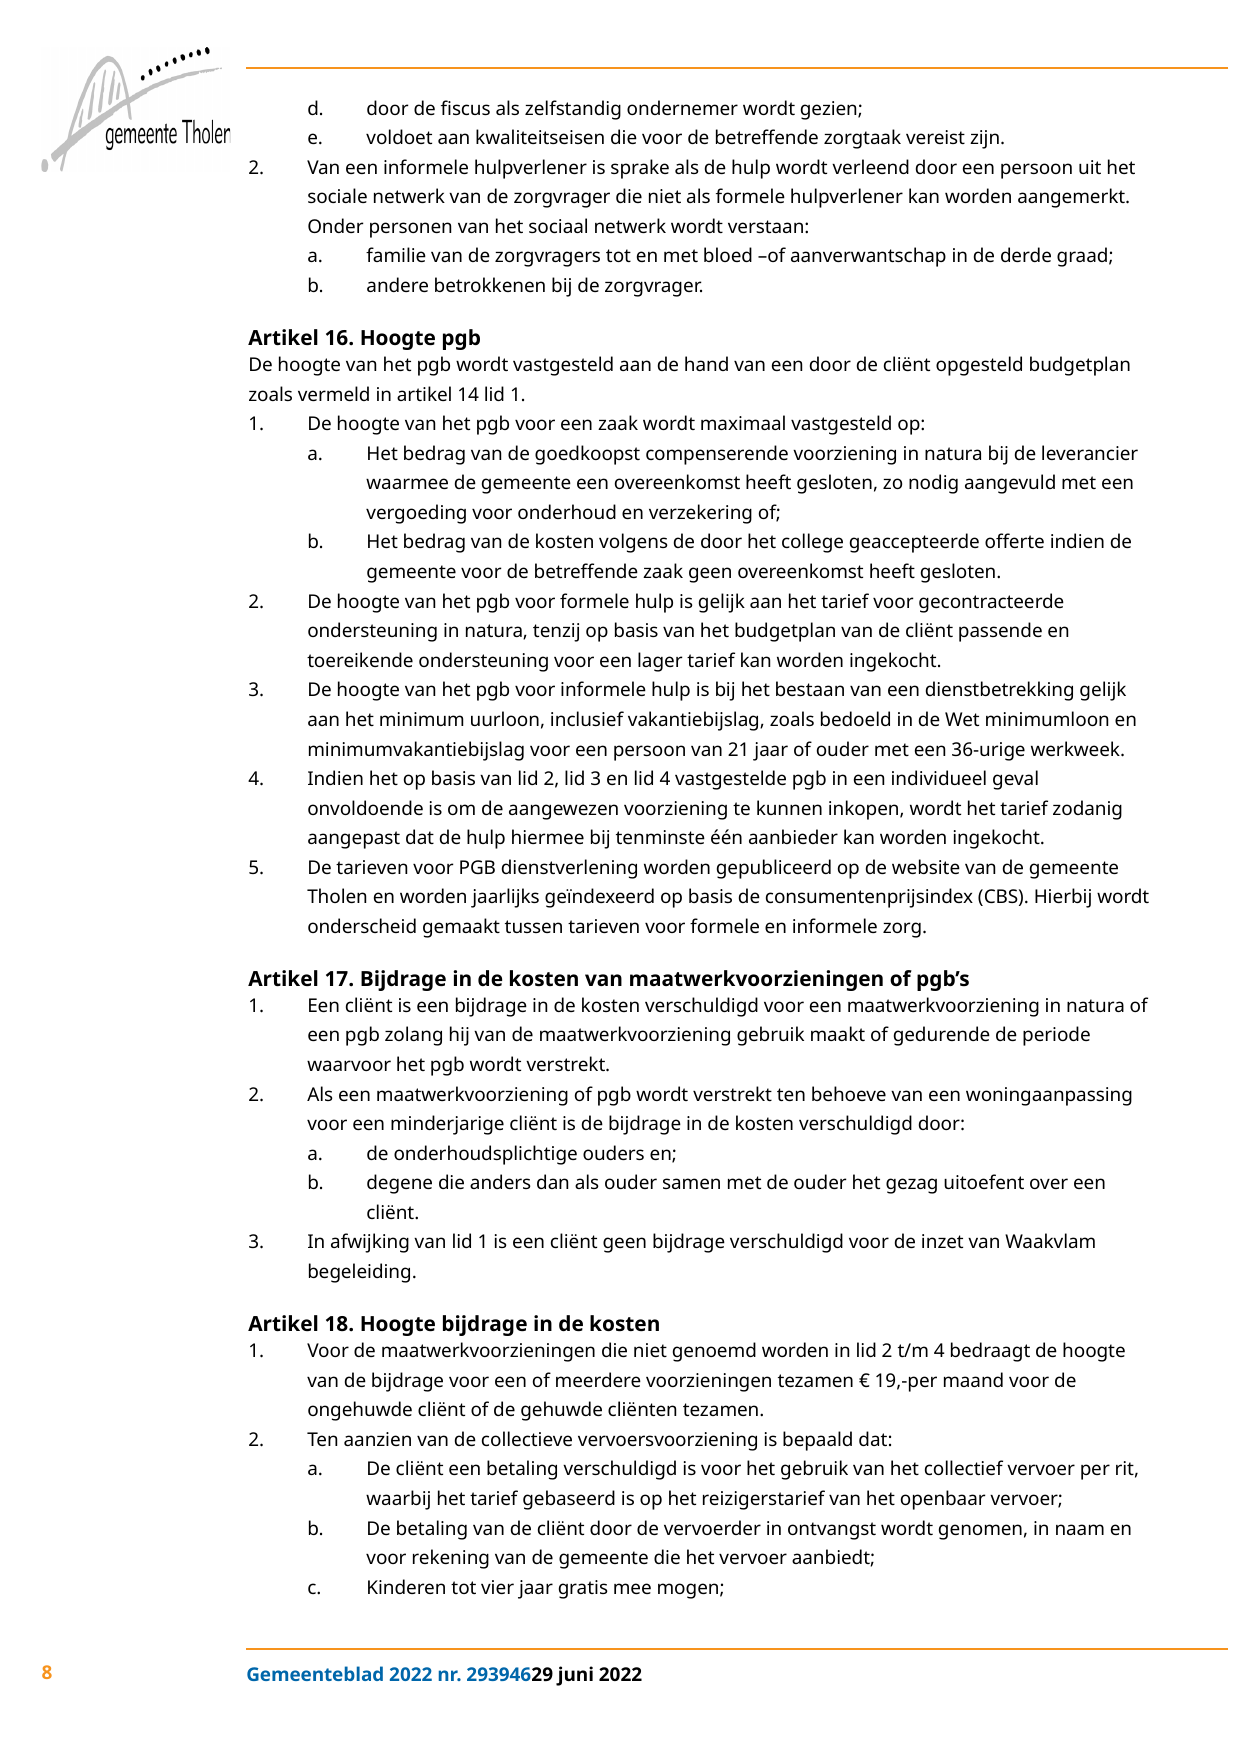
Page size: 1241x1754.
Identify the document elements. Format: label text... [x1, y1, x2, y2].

list De hoogte van het pgb voor formele hulp is gelijk aan het tarief voor gecontracteerde ondersteuning in natura, tenzij op basis van het budgetplan van de cliënt passende en toereikende ondersteuning voor een lager tarief kan worden ingekocht. [248, 588, 1152, 673]
list Voor de maatwerkvoorzieningen die niet genoemd worden in lid 2 t/m 4 bedraagt de hoogte van de bijdrage voor een of meerdere voorzieningen tezamen € 19,-per maand voor de ongehuwde cliënt of de gehuwde cliënten tezamen. [248, 1337, 1152, 1422]
list door de fiscus als zelfstandig ondernemer wordt gezien; [307, 95, 1152, 121]
list Als een maatwerkvoorziening of pgb wordt verstrekt ten behoeve van een woningaanpassing voor een minderjarige cliënt is de bijdrage in de kosten verschuldigd door: [248, 1081, 1152, 1136]
list De tarieven voor PGB dienstverlening worden gepubliceerd op de website van de gemeente Tholen en worden jaarlijks geïndexeerd op basis de consumentenprijsindex (CBS). Hierbij wordt onderscheid gemaakt tussen tarieven voor formele en informele zorg. [248, 854, 1152, 939]
list Het bedrag van de kosten volgens de door het college geaccepteerde offerte indien de gemeente voor de betreffende zaak geen overeenkomst heeft gesloten. [307, 529, 1152, 584]
list Ten aanzien van de collectieve vervoersvoorziening is bepaald dat: [248, 1426, 1152, 1452]
list De hoogte van het pgb voor een zaak wordt maximaal vastgesteld op: [248, 410, 1152, 436]
list andere betrokkenen bij de zorgvrager. [307, 272, 1152, 298]
list In afwijking van lid 1 is een cliënt geen bijdrage verschuldigd voor de inzet van Waakvlam begeleiding. [248, 1229, 1152, 1284]
list De betaling van de cliënt door de vervoerder in ontvangst wordt genomen, in naam en voor rekening van de gemeente die het vervoer aanbiedt; [307, 1515, 1152, 1570]
list Indien het op basis van lid 2, lid 3 en lid 4 vastgestelde pgb in een individueel geval onvoldoende is om de aangewezen voorziening te kunnen inkopen, wordt het tarief zodanig aangepast dat de hulp hiermee bij tenminste één aanbieder kan worden ingekocht. [248, 765, 1152, 850]
text Artikel 17. Bijdrage in de kosten van maatwerkvoorzieningen of pgb’s [248, 964, 1152, 992]
list Kinderen tot vier jaar gratis mee mogen; [307, 1574, 1152, 1599]
picture [41, 47, 231, 172]
list familie van de zorgvragers tot en met bloed –of aanverwantschap in de derde graad; [307, 243, 1152, 268]
list de onderhoudsplichtige ouders en; [307, 1140, 1152, 1166]
text Artikel 16. Hoogte pgb [248, 323, 1152, 351]
list Het bedrag van de goedkoopst compenserende voorziening in natura bij de leverancier waarmee de gemeente een overeenkomst heeft gesloten, zo nodig aangevuld met een vergoeding voor onderhoud en verzekering of; [307, 440, 1152, 525]
list De cliënt een betaling verschuldigd is voor het gebruik van het collectief vervoer per rit, waarbij het tarief gebaseerd is op het reizigerstarief van het openbaar vervoer; [307, 1456, 1152, 1511]
list degene die anders dan als ouder samen met de ouder het gezag uitoefent over een cliënt. [307, 1169, 1152, 1225]
list Van een informele hulpverlener is sprake als de hulp wordt verleend door een persoon uit het sociale netwerk van de zorgvrager die niet als formele hulpverlener kan worden aangemerkt. Onder personen van het sociaal netwerk wordt verstaan: [248, 154, 1152, 239]
list De hoogte van het pgb voor informele hulp is bij het bestaan van een dienstbetrekking gelijk aan het minimum uurloon, inclusief vakantiebijslag, zoals bedoeld in de Wet minimumloon en minimumvakantiebijslag voor een persoon van 21 jaar of ouder met een 36-urige werkweek. [248, 677, 1152, 761]
list Een cliënt is een bijdrage in de kosten verschuldigd voor een maatwerkvoorziening in natura of een pgb zolang hij van de maatwerkvoorziening gebruik maakt of gedurende de periode waarvoor het pgb wordt verstrekt. [248, 992, 1152, 1077]
list voldoet aan kwaliteitseisen die voor de betreffende zorgtaak vereist zijn. [307, 124, 1152, 150]
text De hoogte van het pgb wordt vastgesteld aan de hand van een door de cliënt opgesteld budgetplan zoals vermeld in artikel 14 lid 1. [248, 351, 1152, 406]
text Artikel 18. Hoogte bijdrage in de kosten [248, 1309, 1152, 1337]
